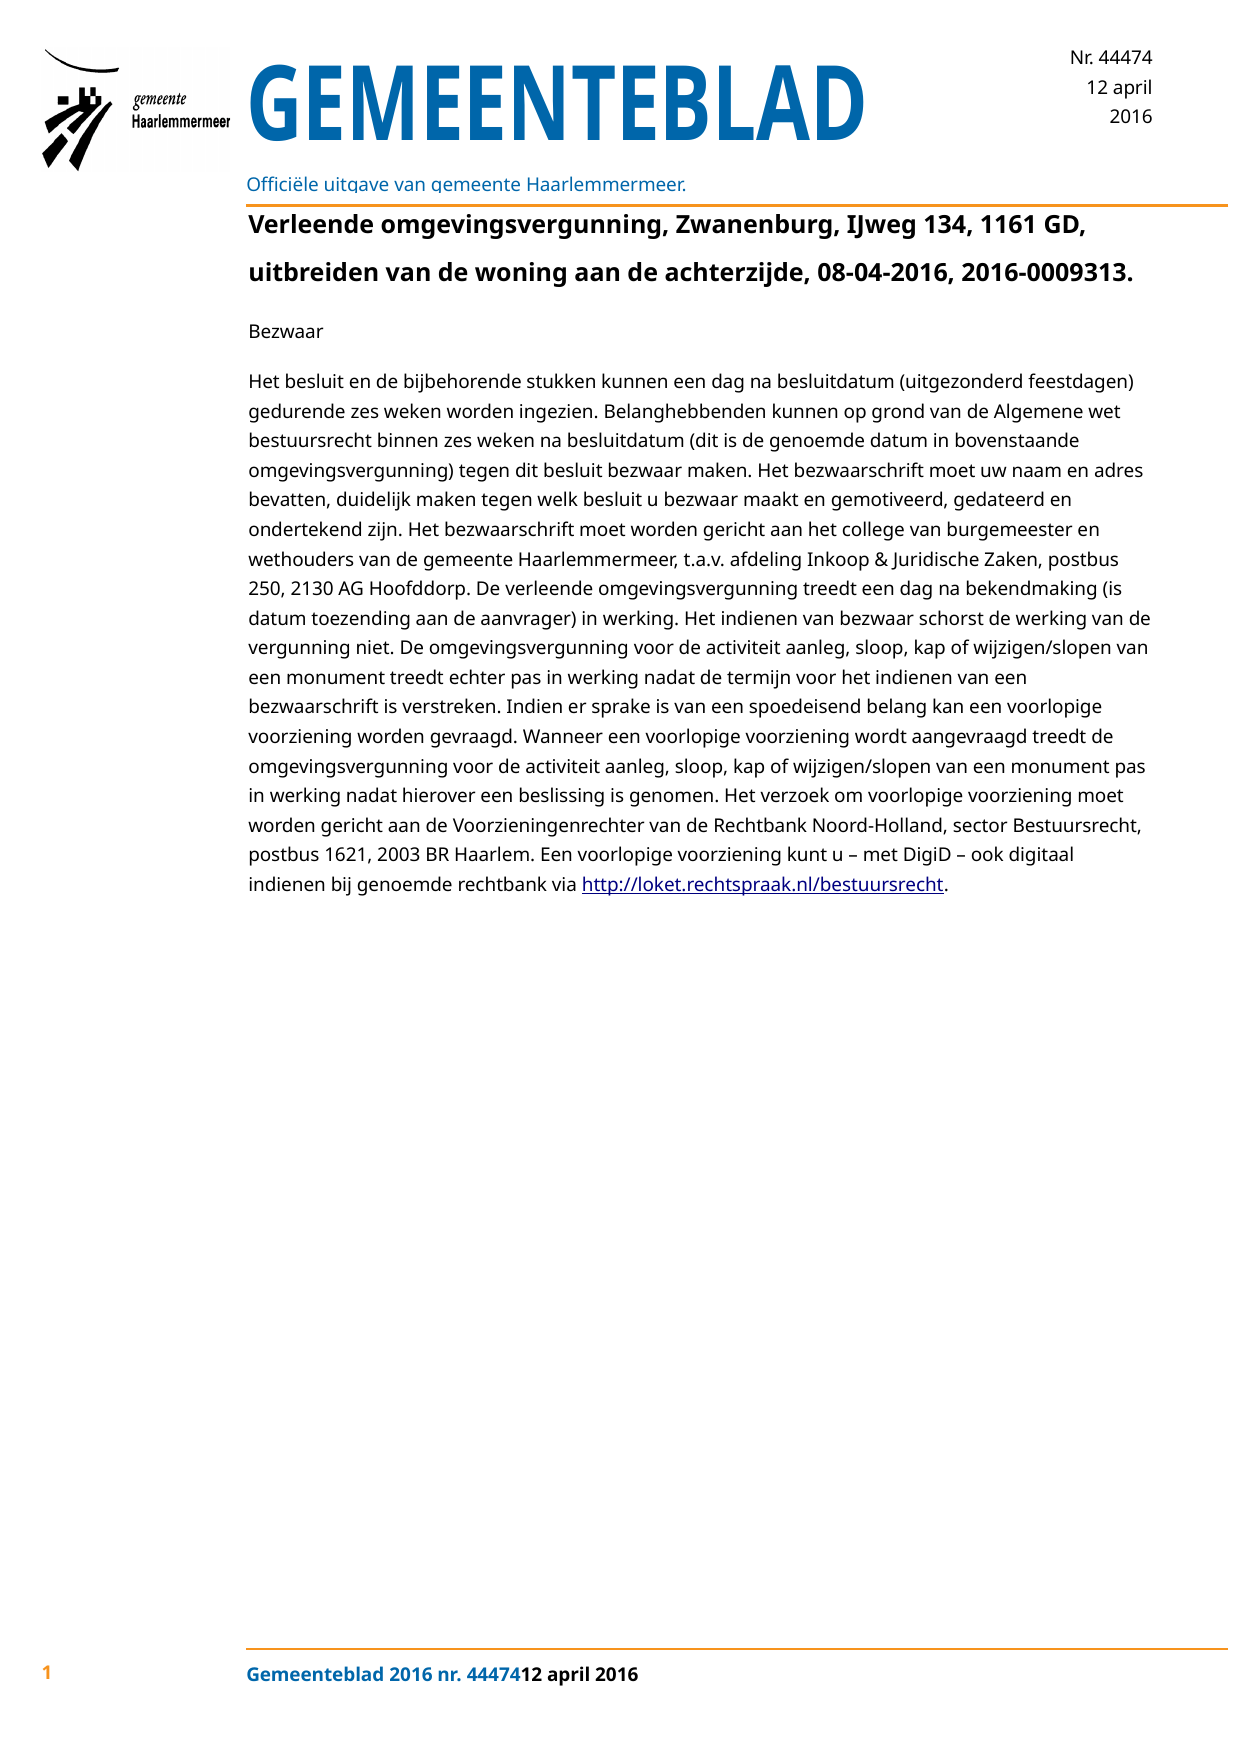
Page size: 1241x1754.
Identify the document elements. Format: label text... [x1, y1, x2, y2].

text Verleende omgevingsvergunning, Zwanenburg, IJweg 134, 1161 GD, uitbreiden van de woning aan de achterzijde, 08-04-2016, 2016-0009313. [248, 207, 1152, 288]
text Bezwaar [248, 318, 1152, 344]
text Het besluit en de bijbehorende stukken kunnen een dag na besluitdatum (uitgezonderd feestdagen) gedurende zes weken worden ingezien. Belanghebbenden kunnen op grond van de Algemene wet bestuursrecht binnen zes weken na besluitdatum (dit is de genoemde datum in bovenstaande omgevingsvergunning) tegen dit besluit bezwaar maken. Het bezwaarschrift moet uw naam en adres bevatten, duidelijk maken tegen welk besluit u bezwaar maakt en gemotiveerd, gedateerd en ondertekend zijn. Het bezwaarschrift moet worden gericht aan het college van burgemeester en wethouders van de gemeente Haarlemmermeer, t.a.v. afdeling Inkoop & Juridische Zaken, postbus 250, 2130 AG Hoofddorp. De verleende omgevingsvergunning treedt een dag na bekendmaking (is datum toezending aan de aanvrager) in werking. Het indienen van bezwaar schorst de werking van de vergunning niet. De omgevingsvergunning voor de activiteit aanleg, sloop, kap of wijzigen/slopen van een monument treedt echter pas in werking nadat de termijn voor het indienen van een bezwaarschrift is verstreken. Indien er sprake is van een spoedeisend belang kan een voorlopige voorziening worden gevraagd. Wanneer een voorlopige voorziening wordt aangevraagd treedt de omgevingsvergunning voor de activiteit aanleg, sloop, kap of wijzigen/slopen van een monument pas in werking nadat hierover een beslissing is genomen. Het verzoek om voorlopige voorziening moet worden gericht aan de Voorzieningenrechter van de Rechtbank Noord-Holland, sector Bestuursrecht, postbus 1621, 2003 BR Haarlem. Een voorlopige voorziening kunt u – met DigiD – ook digitaal indienen bij genoemde rechtbank via http://loket.rechtspraak.nl/bestuursrecht. [248, 368, 1152, 897]
picture [41, 47, 231, 172]
